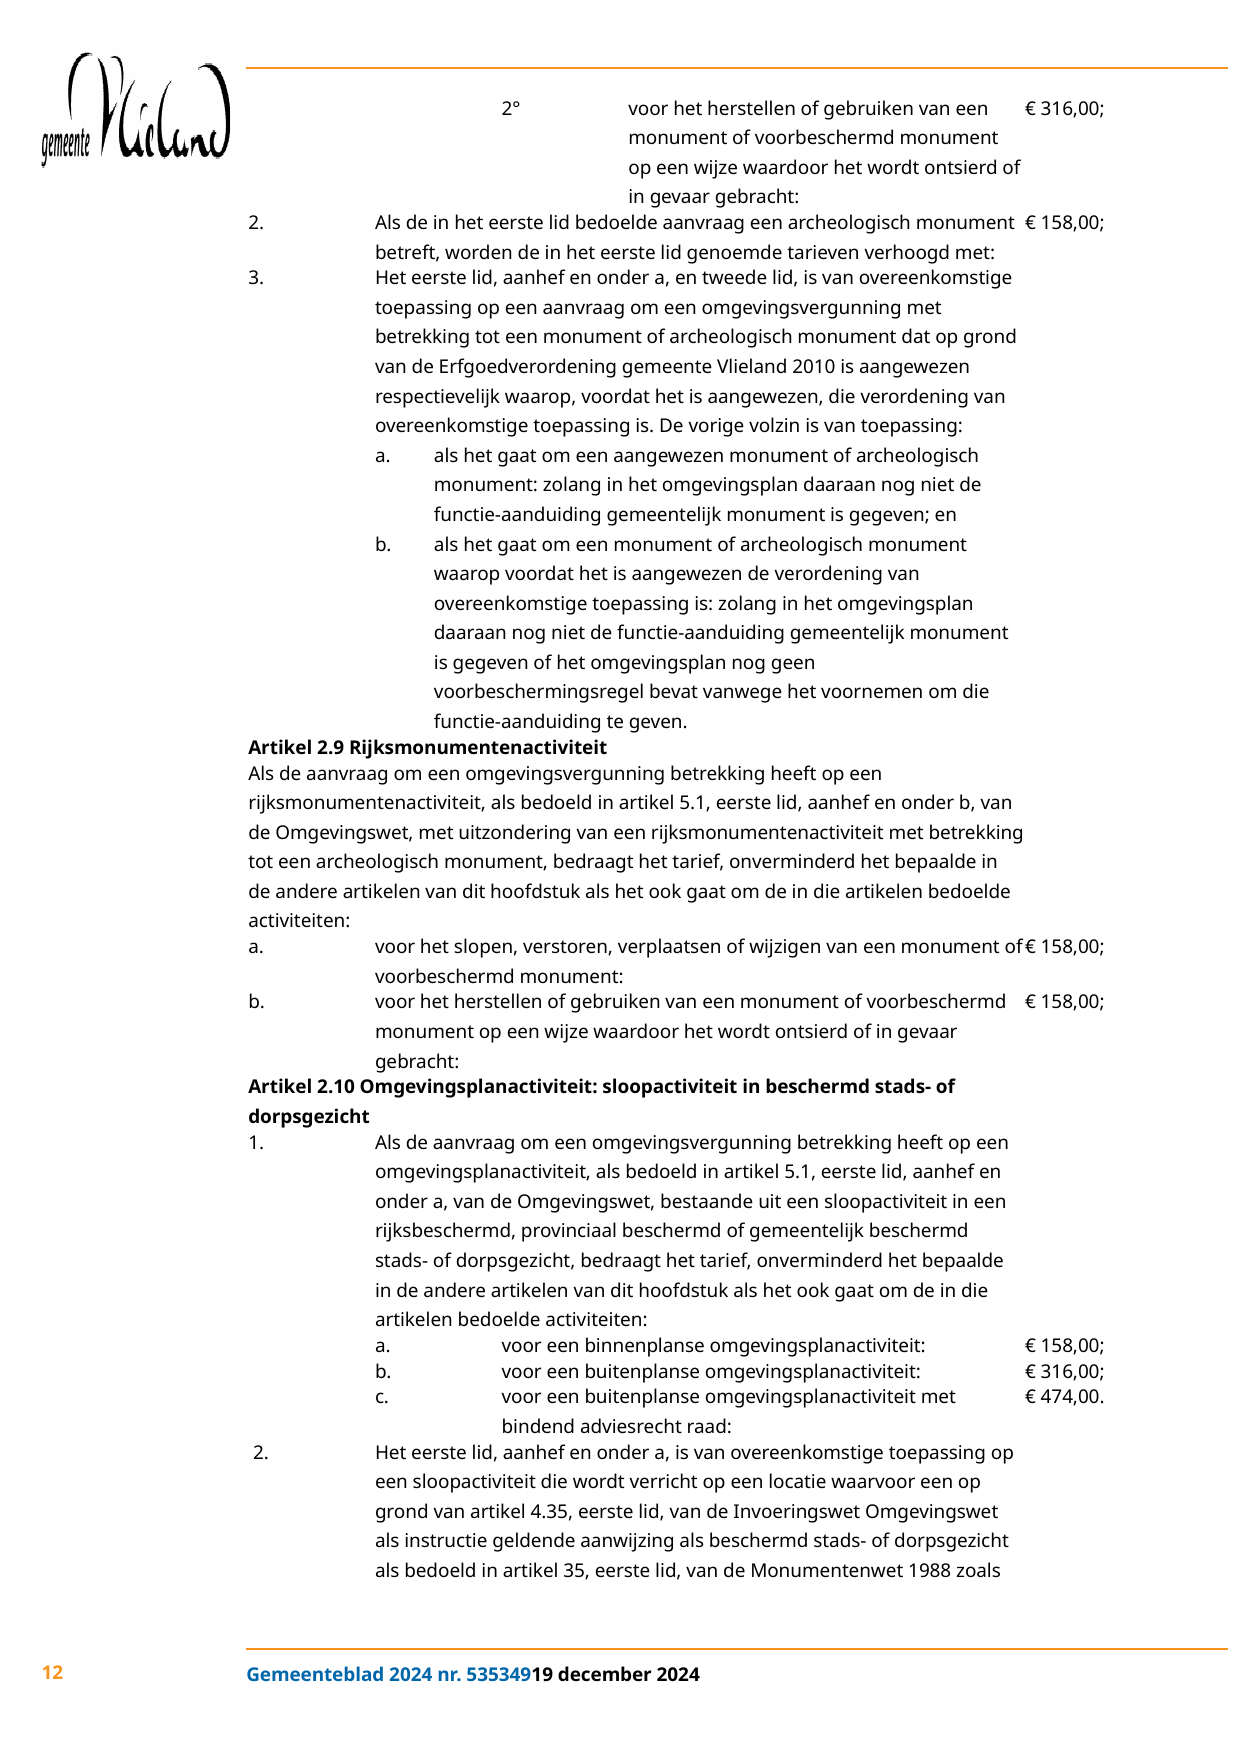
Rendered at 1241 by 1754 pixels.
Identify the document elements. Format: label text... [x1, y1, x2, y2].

table_cell [1025, 265, 1152, 734]
table_cell [1025, 1129, 1152, 1332]
table_cell Als de in het eerste lid bedoelde aanvraag een archeologisch monument betreft, worden de in het eerste lid genoemde tarieven verhoogd met: [375, 209, 1025, 264]
table_cell Als de aanvraag om een omgevingsvergunning betrekking heeft op een rijksmonumentenactiviteit, als bedoeld in artikel 5.1, eerste lid, aanhef en onder b, van de Omgevingswet, met uitzondering van een rijksmonumentenactiviteit met betrekking tot een archeologisch monument, bedraagt het tarief, onverminderd het bepaalde in de andere artikelen van dit hoofdstuk als het ook gaat om de in die artikelen bedoelde activiteiten: [248, 760, 1025, 933]
table_cell c. [375, 1384, 501, 1439]
table_cell € 474,00. [1025, 1384, 1152, 1439]
table_cell 2° [501, 95, 628, 209]
table_cell 1. [248, 1129, 375, 1332]
table_cell [1025, 734, 1152, 760]
table_cell € 158,00; [1025, 989, 1152, 1074]
table_cell voor een binnenplanse omgevingsplanactiviteit: [501, 1332, 1025, 1358]
picture [41, 47, 231, 172]
table_cell € 316,00; [1025, 95, 1152, 209]
table_cell a. [248, 934, 375, 989]
table_cell [1025, 760, 1152, 933]
table_cell Het eerste lid, aanhef en onder a, en tweede lid, is van overeenkomstige toepassing op een aanvraag om een omgevingsvergunning met betrekking tot een monument of archeologisch monument dat op grond van de Erfgoedverordening gemeente Vlieland 2010 is aangewezen respectievelijk waarop, voordat het is aangewezen, die verordening van overeenkomstige toepassing is. De vorige volzin is van toepassing: als het gaat om een aangewezen monument of archeologisch monument: zolang in het omgevingsplan daaraan nog niet de functie-aanduiding gemeentelijk monument is gegeven; en als het gaat om een monument of archeologisch monument waarop voordat het is aangewezen de verordening van overeenkomstige toepassing is: zolang in het omgevingsplan daaraan nog niet de functie-aanduiding gemeentelijk monument is gegeven of het omgevingsplan nog geen voorbeschermingsregel bevat vanwege het voornemen om die functie-aanduiding te geven. [375, 265, 1025, 734]
table_cell Als de aanvraag om een omgevingsvergunning betrekking heeft op een omgevingsplanactiviteit, als bedoeld in artikel 5.1, eerste lid, aanhef en onder a, van de Omgevingswet, bestaande uit een sloopactiviteit in een rijksbeschermd, provinciaal beschermd of gemeentelijk beschermd stads- of dorpsgezicht, bedraagt het tarief, onverminderd het bepaalde in de andere artikelen van dit hoofdstuk als het ook gaat om de in die artikelen bedoelde activiteiten: [375, 1129, 1025, 1332]
table_cell a. [375, 1332, 501, 1358]
table_cell voor het herstellen of gebruiken van een monument of voorbeschermd monument op een wijze waardoor het wordt ontsierd of in gevaar gebracht: [375, 989, 1025, 1074]
table_cell € 158,00; [1025, 1332, 1152, 1358]
table_cell Het eerste lid, aanhef en onder a, is van overeenkomstige toepassing op een sloopactiviteit die wordt verricht op een locatie waarvoor een op grond van artikel 4.35, eerste lid, van de Invoeringswet Omgevingswet als instructie geldende aanwijzing als beschermd stads- of dorpsgezicht als bedoeld in artikel 35, eerste lid, van de Monumentenwet 1988 zoals [375, 1439, 1025, 1583]
table_cell [1025, 1439, 1152, 1583]
table_cell [248, 1332, 375, 1358]
table_cell 2. [248, 209, 375, 264]
table_cell [375, 95, 501, 209]
table_cell [248, 1384, 375, 1439]
table_cell [248, 95, 375, 209]
table_cell [248, 1358, 375, 1384]
table_cell voor het herstellen of gebruiken van een monument of voorbeschermd monument op een wijze waardoor het wordt ontsierd of in gevaar gebracht: [628, 95, 1025, 209]
table_cell voor een buitenplanse omgevingsplanactiviteit met bindend adviesrecht raad: [501, 1384, 1025, 1439]
table_cell [1025, 1074, 1152, 1129]
table_cell b. [375, 1358, 501, 1384]
table_cell 2. [248, 1439, 375, 1583]
table_cell Artikel 2.10 Omgevingsplanactiviteit: sloopactiviteit in beschermd stads- of dorpsgezicht [248, 1074, 1025, 1129]
table_cell € 158,00; [1025, 209, 1152, 264]
table_cell voor een buitenplanse omgevingsplanactiviteit: [501, 1358, 1025, 1384]
table_cell b. [248, 989, 375, 1074]
table_cell 3. [248, 265, 375, 734]
table_cell € 158,00; [1025, 934, 1152, 989]
table_cell Artikel 2.9 Rijksmonumentenactiviteit [248, 734, 1025, 760]
table_cell voor het slopen, verstoren, verplaatsen of wijzigen van een monument of voorbeschermd monument: [375, 934, 1025, 989]
table_cell € 316,00; [1025, 1358, 1152, 1384]
